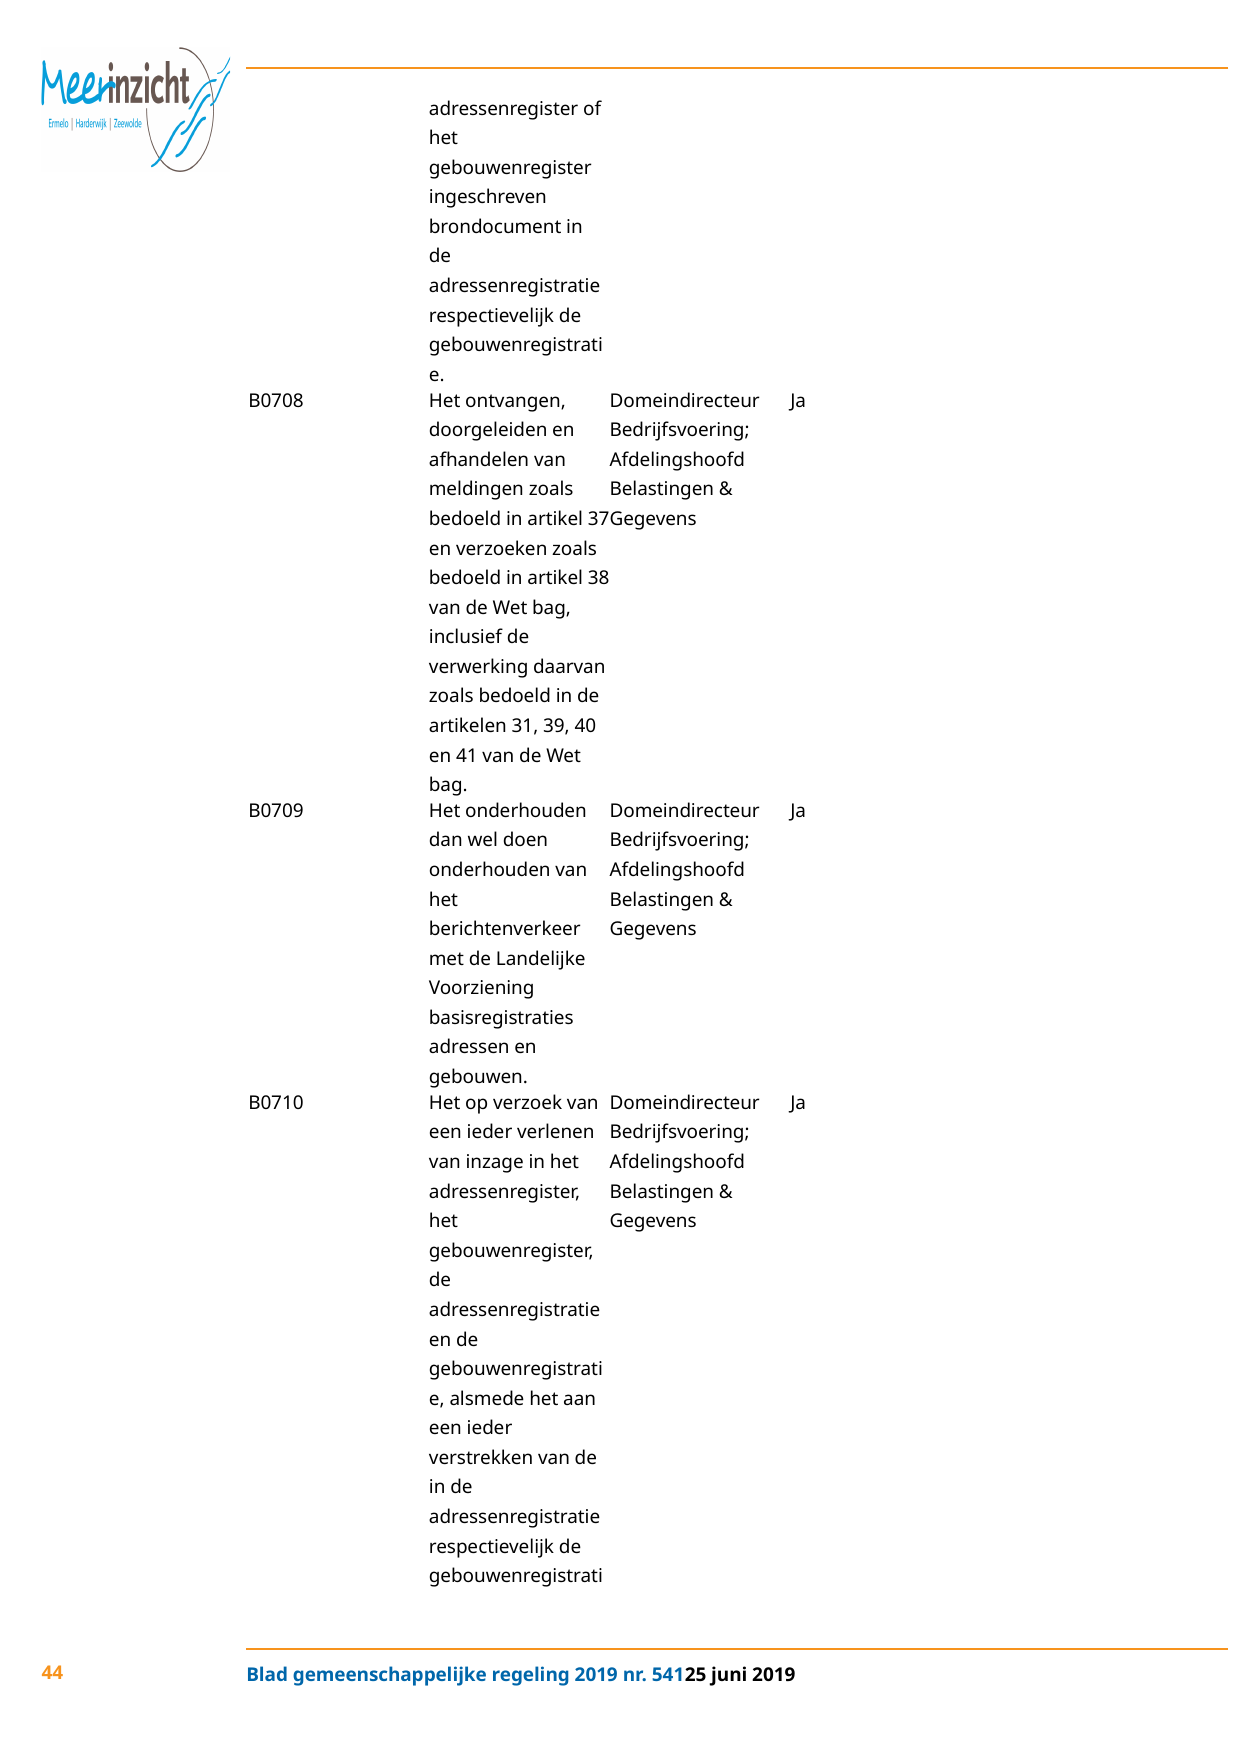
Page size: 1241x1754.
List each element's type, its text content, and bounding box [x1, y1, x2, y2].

table_cell Het ontvangen, doorgeleiden en afhandelen van meldingen zoals bedoeld in artikel 37 en verzoeken zoals bedoeld in artikel 38 van de Wet bag, inclusief de verwerking daarvan zoals bedoeld in de artikelen 31, 39, 40 en 41 van de Wet bag. [429, 387, 609, 797]
table_cell adressenregister of het gebouwenregister ingeschreven brondocument in de adressenregistratie respectievelijk de gebouwenregistratie. [429, 95, 609, 387]
table_cell Domeindirecteur Bedrijfsvoering; Afdelingshoofd Belastingen & Gegevens [609, 1089, 790, 1588]
table_cell Ja [790, 797, 971, 1089]
table_cell Ja [790, 387, 971, 797]
table_cell Ja [790, 1089, 971, 1588]
table_cell B0709 [248, 797, 429, 1089]
table_cell [609, 95, 790, 387]
table_cell B0710 [248, 1089, 429, 1588]
table_cell Het op verzoek van een ieder verlenen van inzage in het adressenregister, het gebouwenregister, de adressenregistratie en de gebouwenregistratie, alsmede het aan een ieder verstrekken van de in de adressenregistratie respectievelijk de gebouwenregistrati [429, 1089, 609, 1588]
table_cell Domeindirecteur Bedrijfsvoering; Afdelingshoofd Belastingen & Gegevens [609, 387, 790, 797]
table_cell Het onderhouden dan wel doen onderhouden van het berichtenverkeer met de Landelijke Voorziening basisregistraties adressen en gebouwen. [429, 797, 609, 1089]
table_cell [790, 95, 971, 387]
table_cell [971, 1089, 1152, 1588]
table_cell Domeindirecteur Bedrijfsvoering; Afdelingshoofd Belastingen & Gegevens [609, 797, 790, 1089]
table_cell [971, 387, 1152, 797]
table_cell [248, 95, 429, 387]
table_cell B0708 [248, 387, 429, 797]
table_cell [971, 95, 1152, 387]
picture [41, 47, 231, 172]
table_cell [971, 797, 1152, 1089]
